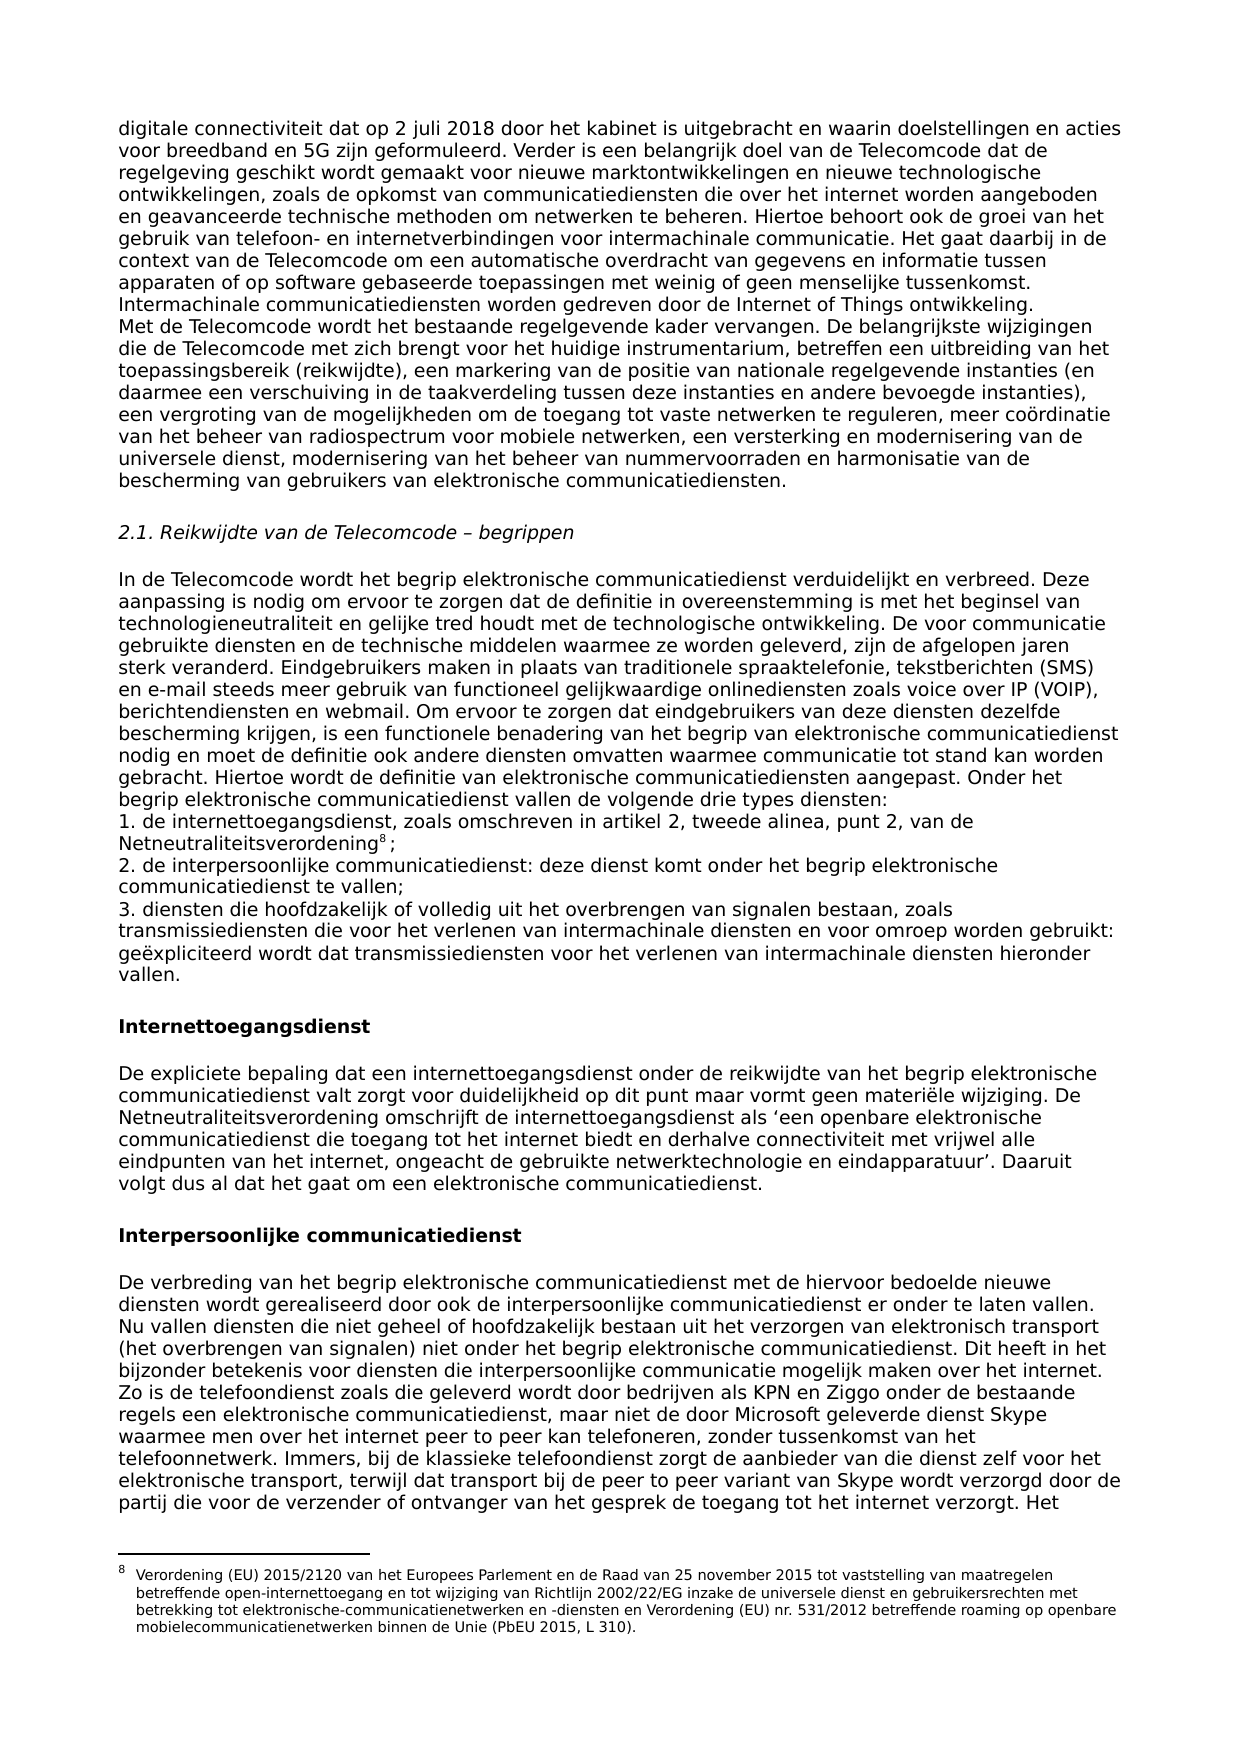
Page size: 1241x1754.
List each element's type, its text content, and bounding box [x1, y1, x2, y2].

text Met de Telecomcode wordt het bestaande regelgevende kader vervangen. De belangrijkste wijzigingen die de Telecomcode met zich brengt voor het huidige instrumentarium, betreffen een uitbreiding van het toepassingsbereik (reikwijdte), een markering van de positie van nationale regelgevende instanties (en daarmee een verschuiving in de taakverdeling tussen deze instanties en andere bevoegde instanties), een vergroting van de mogelijkheden om de toegang tot vaste netwerken te reguleren, meer coördinatie van het beheer van radiospectrum voor mobiele netwerken, een versterking en modernisering van de universele dienst, modernisering van het beheer van nummervoorraden en harmonisatie van de bescherming van gebruikers van elektronische communicatiediensten. [118, 316, 1122, 492]
subtitle 2.1. Reikwijdte van de Telecomcode – begrippen [118, 522, 1122, 544]
text digitale connectiviteit dat op 2 juli 2018 door het kabinet is uitgebracht en waarin doelstellingen en acties voor breedband en 5G zijn geformuleerd. Verder is een belangrijk doel van de Telecomcode dat de regelgeving geschikt wordt gemaakt voor nieuwe marktontwikkelingen en nieuwe technologische ontwikkelingen, zoals de opkomst van communicatiediensten die over het internet worden aangeboden en geavanceerde technische methoden om netwerken te beheren. Hiertoe behoort ook de groei van het gebruik van telefoon- en internetverbindingen voor intermachinale communicatie. Het gaat daarbij in de context van de Telecomcode om een automatische overdracht van gegevens en informatie tussen apparaten of op software gebaseerde toepassingen met weinig of geen menselijke tussenkomst. Intermachinale communicatiediensten worden gedreven door de Internet of Things ontwikkeling. [118, 118, 1122, 316]
text Verordening (EU) 2015/2120 van het Europees Parlement en de Raad van 25 november 2015 tot vaststelling van maatregelen betreffende open-internettoegang en tot wijziging van Richtlijn 2002/22/EG inzake de universele dienst en gebruikersrechten met betrekking tot elektronische-communicatienetwerken en -diensten en Verordening (EU) nr. 531/2012 betreffende roaming op openbare mobielecommunicatienetwerken binnen de Unie (PbEU 2015, L 310). [118, 1563, 1122, 1636]
text 3. diensten die hoofdzakelijk of volledig uit het overbrengen van signalen bestaan, zoals transmissiediensten die voor het verlenen van intermachinale diensten en voor omroep worden gebruikt: geëxpliciteerd wordt dat transmissiediensten voor het verlenen van intermachinale diensten hieronder vallen. [118, 898, 1122, 986]
text 1. de internettoegangsdienst, zoals omschreven in artikel 2, tweede alinea, punt 2, van de Netneutraliteitsverordening; [118, 811, 1122, 854]
text In de Telecomcode wordt het begrip elektronische communicatiedienst verduidelijkt en verbreed. Deze aanpassing is nodig om ervoor te zorgen dat de definitie in overeenstemming is met het beginsel van technologieneutraliteit en gelijke tred houdt met de technologische ontwikkeling. De voor communicatie gebruikte diensten en de technische middelen waarmee ze worden geleverd, zijn de afgelopen jaren sterk veranderd. Eindgebruikers maken in plaats van traditionele spraaktelefonie, tekstberichten (SMS) en e-mail steeds meer gebruik van functioneel gelijkwaardige onlinediensten zoals voice over IP (VOIP), berichtendiensten en webmail. Om ervoor te zorgen dat eindgebruikers van deze diensten dezelfde bescherming krijgen, is een functionele benadering van het begrip van elektronische communicatiedienst nodig en moet de definitie ook andere diensten omvatten waarmee communicatie tot stand kan worden gebracht. Hiertoe wordt de definitie van elektronische communicatiediensten aangepast. Onder het begrip elektronische communicatiedienst vallen de volgende drie types diensten: [118, 569, 1122, 811]
text 2. de interpersoonlijke communicatiedienst: deze dienst komt onder het begrip elektronische communicatiedienst te vallen; [118, 854, 1122, 898]
subtitle Interpersoonlijke communicatiedienst [118, 1225, 1122, 1247]
text De verbreding van het begrip elektronische communicatiedienst met de hiervoor bedoelde nieuwe diensten wordt gerealiseerd door ook de interpersoonlijke communicatiedienst er onder te laten vallen. Nu vallen diensten die niet geheel of hoofdzakelijk bestaan uit het verzorgen van elektronisch transport (het overbrengen van signalen) niet onder het begrip elektronische communicatiedienst. Dit heeft in het bijzonder betekenis voor diensten die interpersoonlijke communicatie mogelijk maken over het internet. Zo is de telefoondienst zoals die geleverd wordt door bedrijven als KPN en Ziggo onder de bestaande regels een elektronische communicatiedienst, maar niet de door Microsoft geleverde dienst Skype waarmee men over het internet peer to peer kan telefoneren, zonder tussenkomst van het telefoonnetwerk. Immers, bij de klassieke telefoondienst zorgt de aanbieder van die dienst zelf voor het elektronische transport, terwijl dat transport bij de peer to peer variant van Skype wordt verzorgd door de partij die voor de verzender of ontvanger van het gesprek de toegang tot het internet verzorgt. Het [118, 1272, 1122, 1514]
subtitle Internettoegangsdienst [118, 1016, 1122, 1038]
text De expliciete bepaling dat een internettoegangsdienst onder de reikwijdte van het begrip elektronische communicatiedienst valt zorgt voor duidelijkheid op dit punt maar vormt geen materiële wijziging. De Netneutraliteitsverordening omschrijft de internettoegangsdienst als ‘een openbare elektronische communicatiedienst die toegang tot het internet biedt en derhalve connectiviteit met vrijwel alle eindpunten van het internet, ongeacht de gebruikte netwerktechnologie en eindapparatuur’. Daaruit volgt dus al dat het gaat om een elektronische communicatiedienst. [118, 1063, 1122, 1195]
